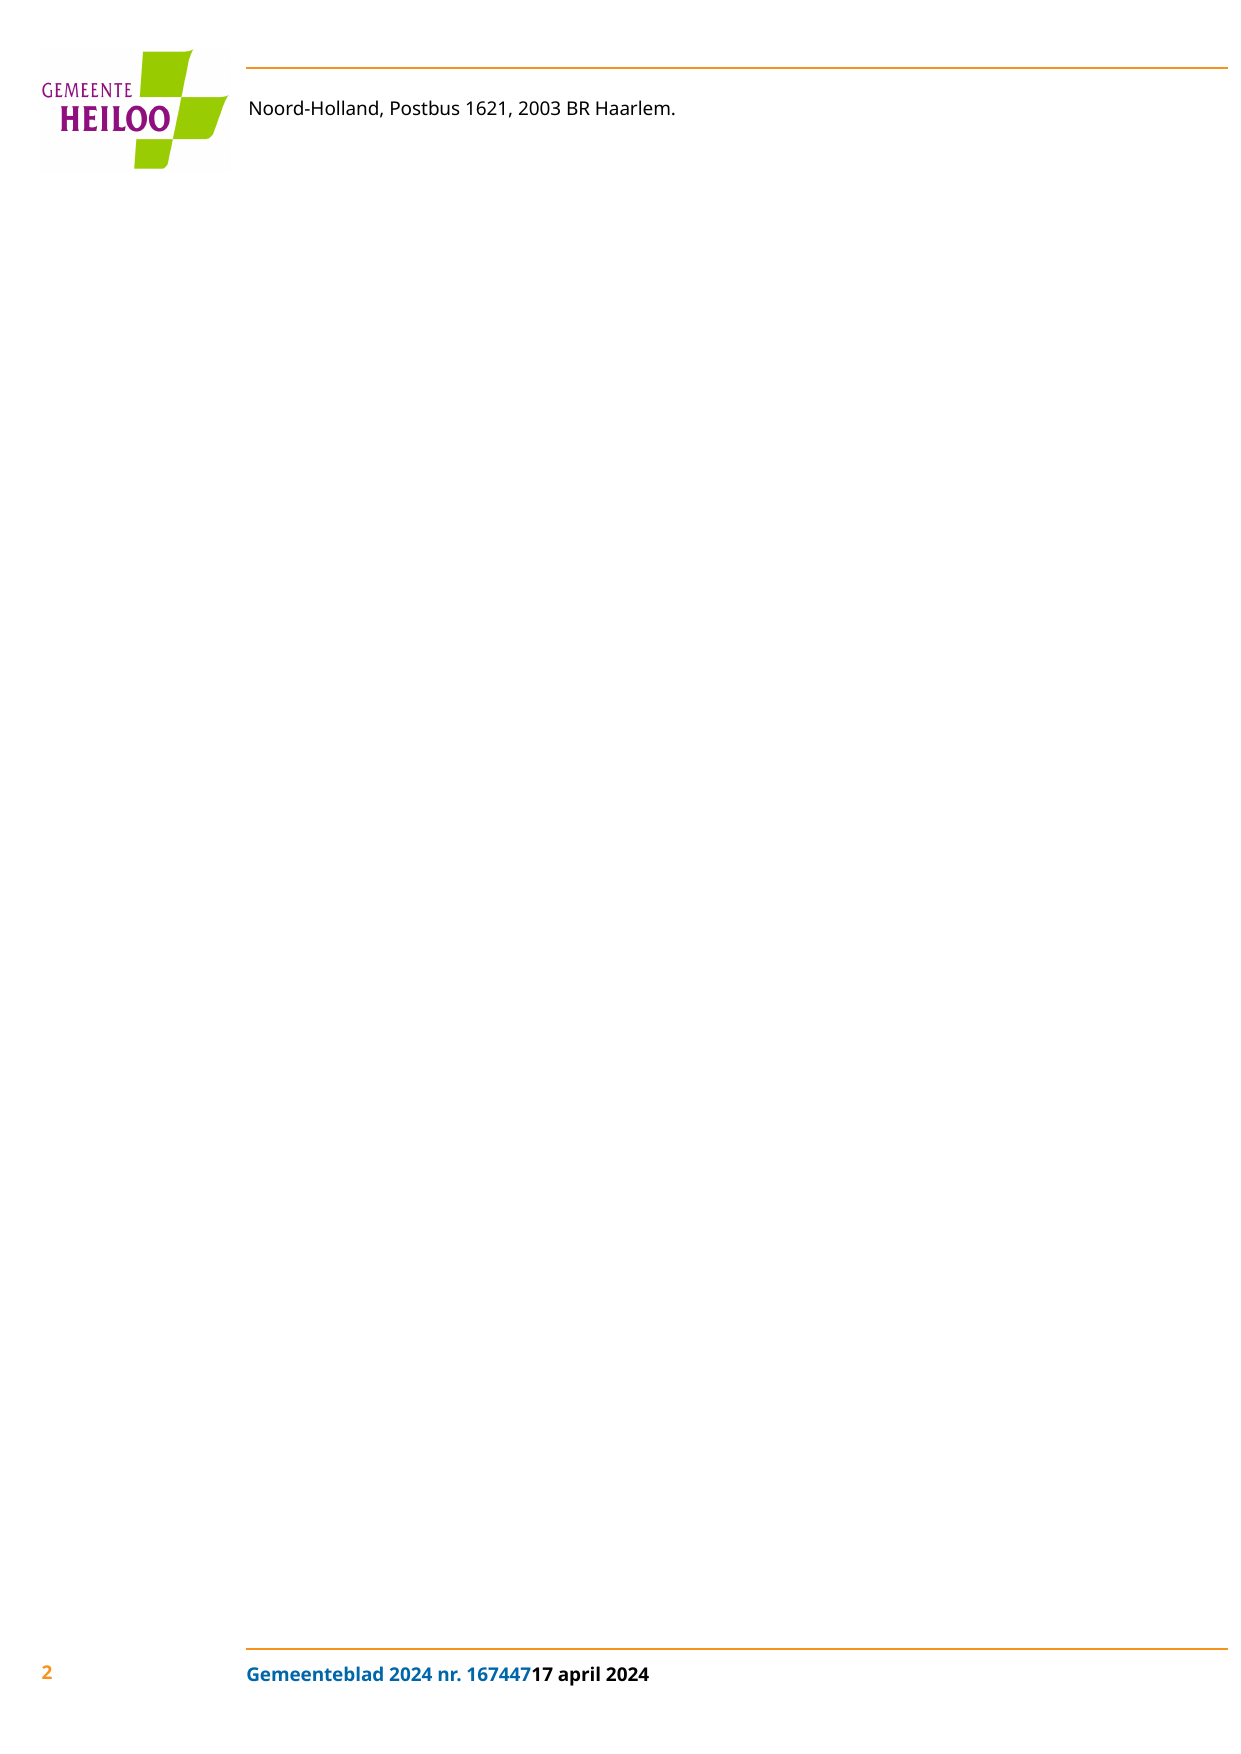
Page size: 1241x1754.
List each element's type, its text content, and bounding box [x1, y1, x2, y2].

picture [41, 47, 231, 172]
text Noord-Holland, Postbus 1621, 2003 BR Haarlem. [248, 95, 1152, 121]
